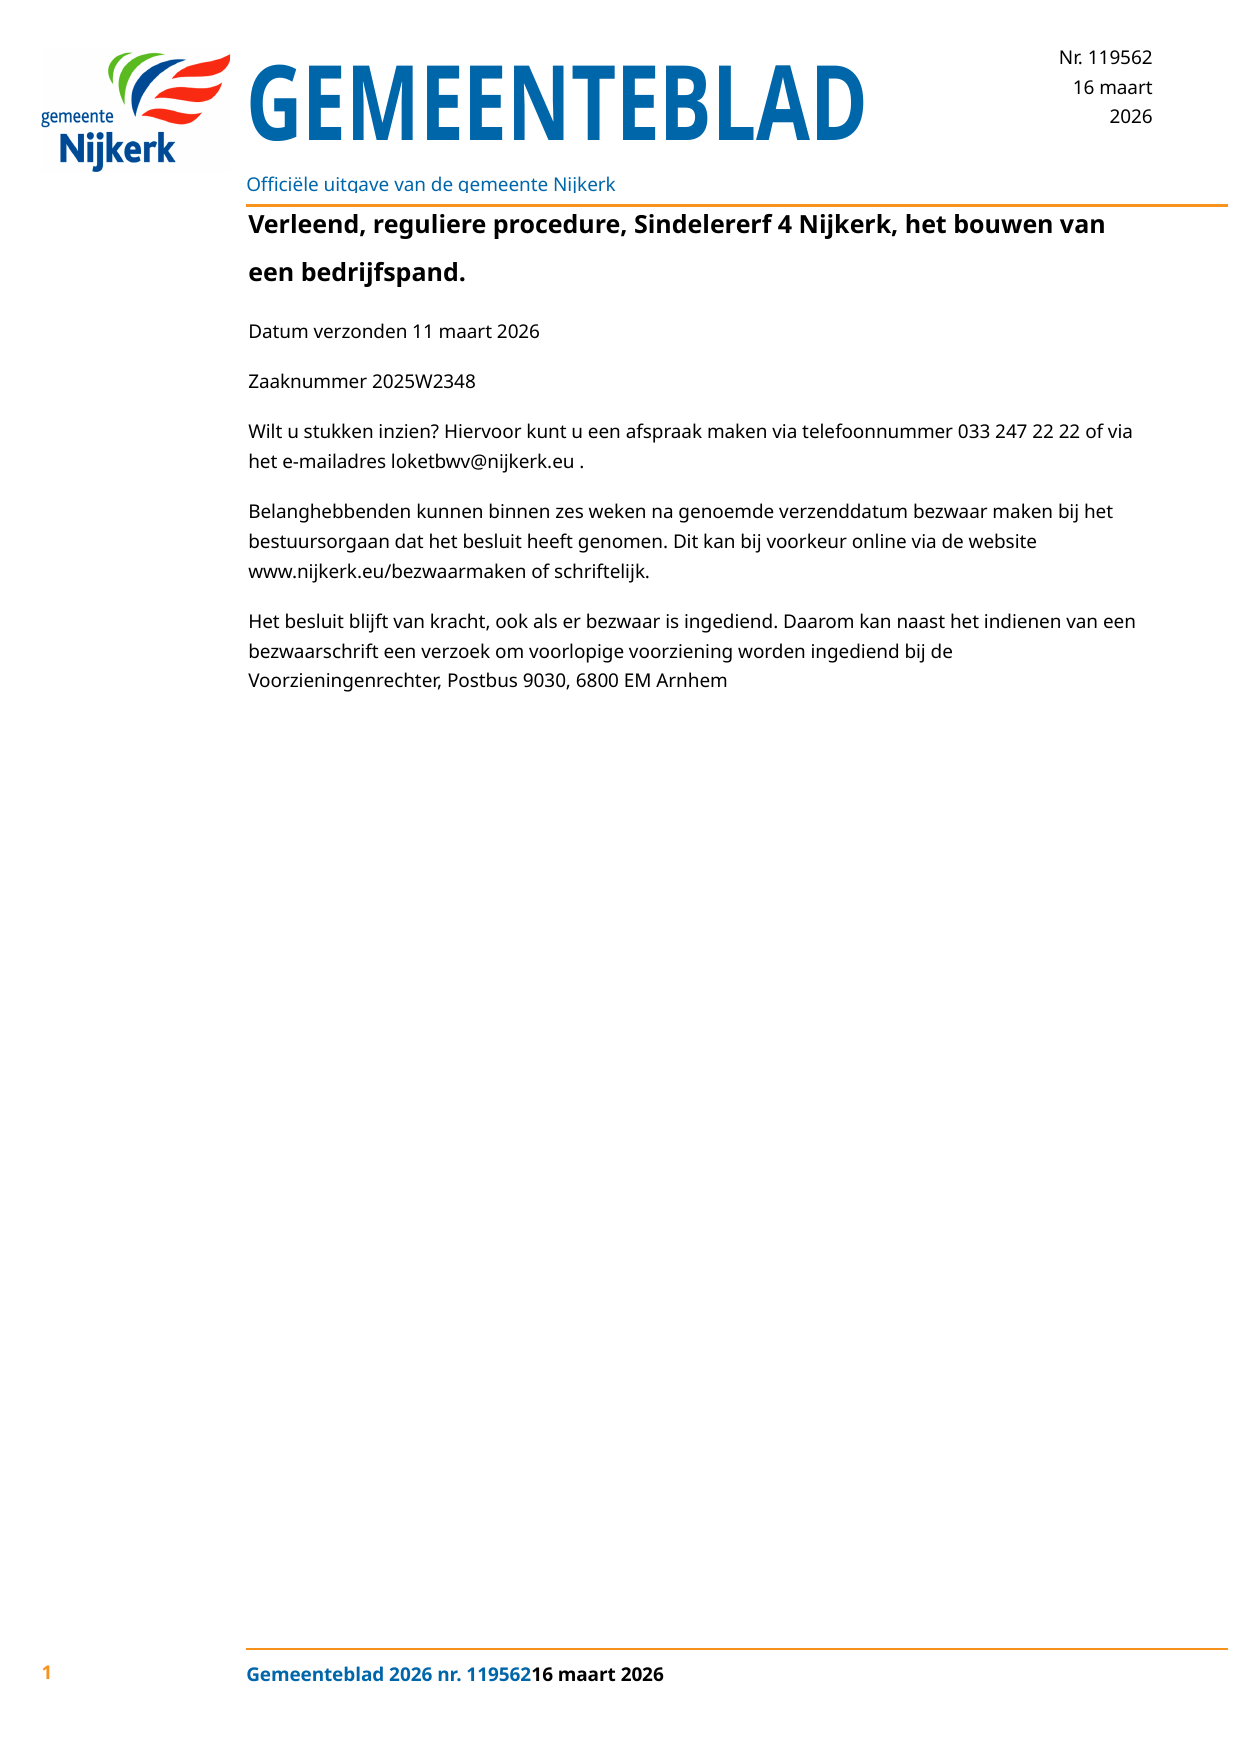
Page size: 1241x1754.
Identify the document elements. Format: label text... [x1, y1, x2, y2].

text Zaaknummer 2025W2348 [248, 368, 1152, 394]
text Verleend, reguliere procedure, Sindelererf 4 Nijkerk, het bouwen van een bedrijfspand. [248, 207, 1152, 288]
text Datum verzonden 11 maart 2026 [248, 318, 1152, 344]
text Het besluit blijft van kracht, ook als er bezwaar is ingediend. Daarom kan naast het indienen van een bezwaarschrift een verzoek om voorlopige voorziening worden ingediend bij de Voorzieningenrechter, Postbus 9030, 6800 EM Arnhem [248, 608, 1152, 693]
text Wilt u stukken inzien? Hiervoor kunt u een afspraak maken via telefoonnummer 033 247 22 22 of via het e-mailadres loketbwv@nijkerk.eu . [248, 419, 1152, 474]
picture [41, 47, 231, 172]
text Belanghebbenden kunnen binnen zes weken na genoemde verzenddatum bezwaar maken bij het bestuursorgaan dat het besluit heeft genomen. Dit kan bij voorkeur online via de website www.nijkerk.eu/bezwaarmaken of schriftelijk. [248, 499, 1152, 584]
